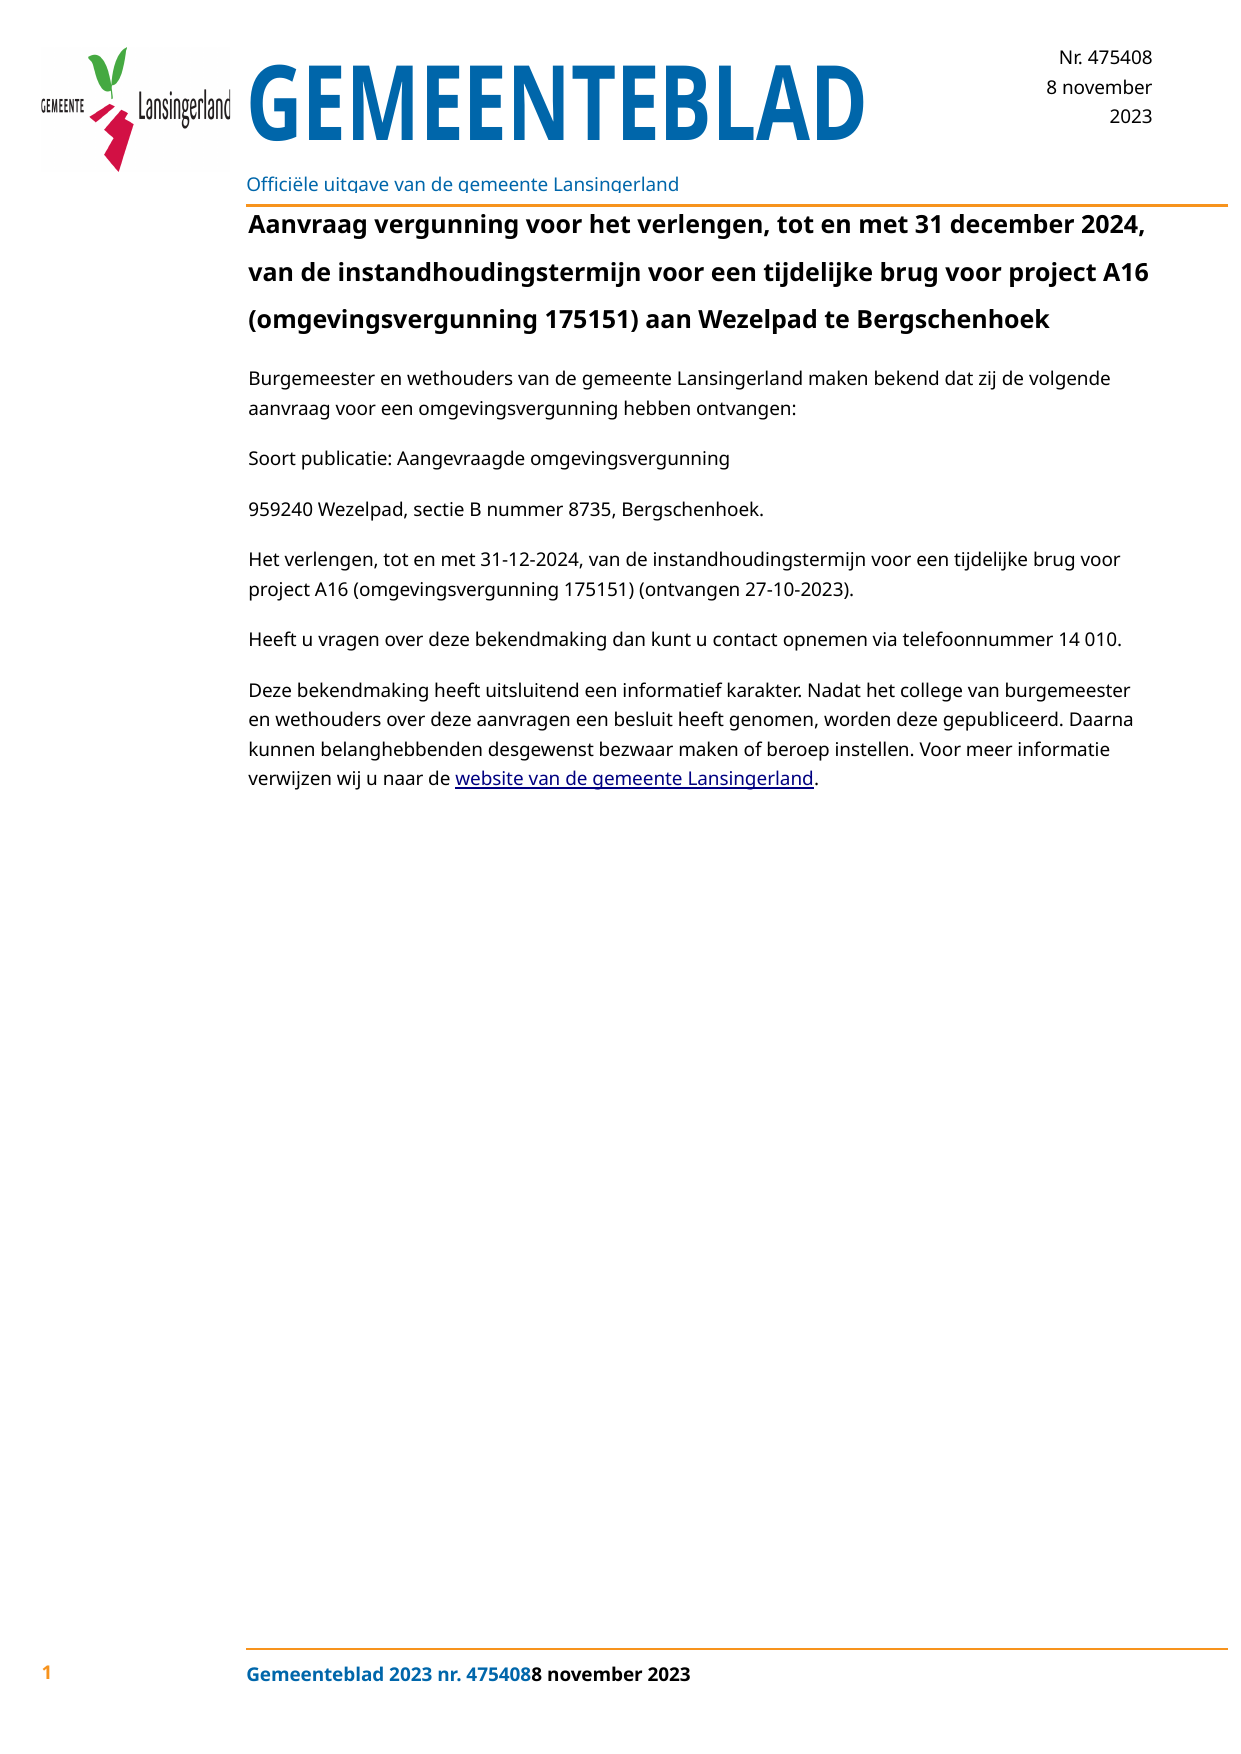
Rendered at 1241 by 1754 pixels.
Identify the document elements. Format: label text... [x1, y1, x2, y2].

text Burgemeester en wethouders van de gemeente Lansingerland maken bekend dat zij de volgende aanvraag voor een omgevingsvergunning hebben ontvangen: [248, 366, 1152, 421]
text Deze bekendmaking heeft uitsluitend een informatief karakter. Nadat het college van burgemeester en wethouders over deze aanvragen een besluit heeft genomen, worden deze gepubliceerd. Daarna kunnen belanghebbenden desgewenst bezwaar maken of beroep instellen. Voor meer informatie verwijzen wij u naar de website van de gemeente Lansingerland. [248, 677, 1152, 791]
text Het verlengen, tot en met 31-12-2024, van de instandhoudingstermijn voor een tijdelijke brug voor project A16 (omgevingsvergunning 175151) (ontvangen 27-10-2023). [248, 546, 1152, 602]
text 959240 Wezelpad, sectie B nummer 8735, Bergschenhoek. [248, 496, 1152, 522]
text Aanvraag vergunning voor het verlengen, tot en met 31 december 2024, van de instandhoudingstermijn voor een tijdelijke brug voor project A16 (omgevingsvergunning 175151) aan Wezelpad te Bergschenhoek [248, 207, 1152, 336]
picture [41, 47, 231, 172]
text Heeft u vragen over deze bekendmaking dan kunt u contact opnemen via telefoonnummer 14 010. [248, 626, 1152, 652]
text Soort publicatie: Aangevraagde omgevingsvergunning [248, 446, 1152, 471]
